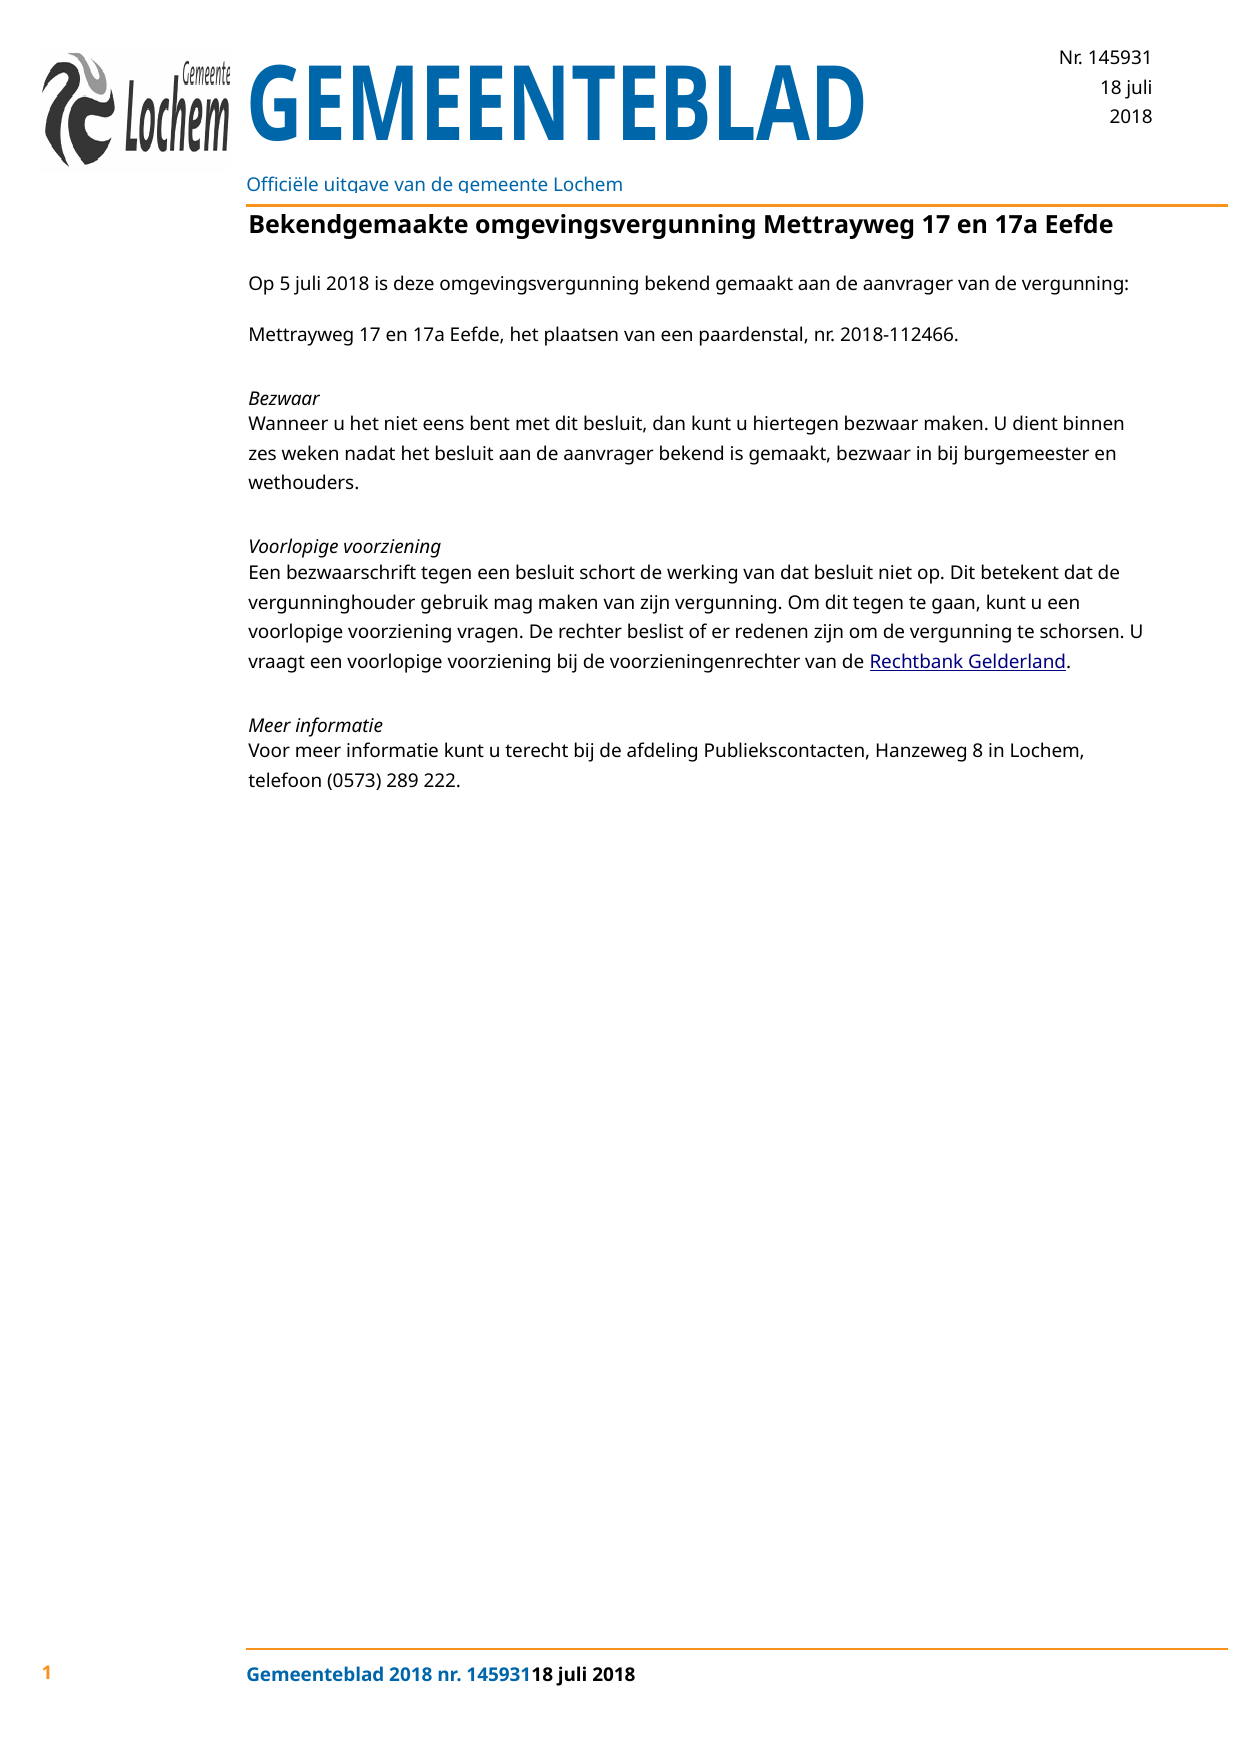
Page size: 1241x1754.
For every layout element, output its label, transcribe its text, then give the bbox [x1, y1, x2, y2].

picture [41, 47, 231, 172]
text Bekendgemaakte omgevingsvergunning Mettrayweg 17 en 17a Eefde [248, 207, 1152, 241]
text Bezwaar [248, 385, 1152, 410]
text Mettrayweg 17 en 17a Eefde, het plaatsen van een paardenstal, nr. 2018-112466. [248, 321, 1152, 346]
text Voorlopige voorziening [248, 533, 1152, 559]
text Op 5 juli 2018 is deze omgevingsvergunning bekend gemaakt aan de aanvrager van de vergunning: [248, 270, 1152, 296]
text Een bezwaarschrift tegen een besluit schort de werking van dat besluit niet op. Dit betekent dat de vergunninghouder gebruik mag maken van zijn vergunning. Om dit tegen te gaan, kunt u een voorlopige voorziening vragen. De rechter beslist of er redenen zijn om de vergunning te schorsen. U vraagt een voorlopige voorziening bij de voorzieningenrechter van de Rechtbank Gelderland. [248, 559, 1152, 674]
text Voor meer informatie kunt u terecht bij de afdeling Publiekscontacten, Hanzeweg 8 in Lochem, telefoon (0573) 289 222. [248, 738, 1152, 793]
text Wanneer u het niet eens bent met dit besluit, dan kunt u hiertegen bezwaar maken. U dient binnen zes weken nadat het besluit aan de aanvrager bekend is gemaakt, bezwaar in bij burgemeester en wethouders. [248, 410, 1152, 495]
text Meer informatie [248, 712, 1152, 738]
